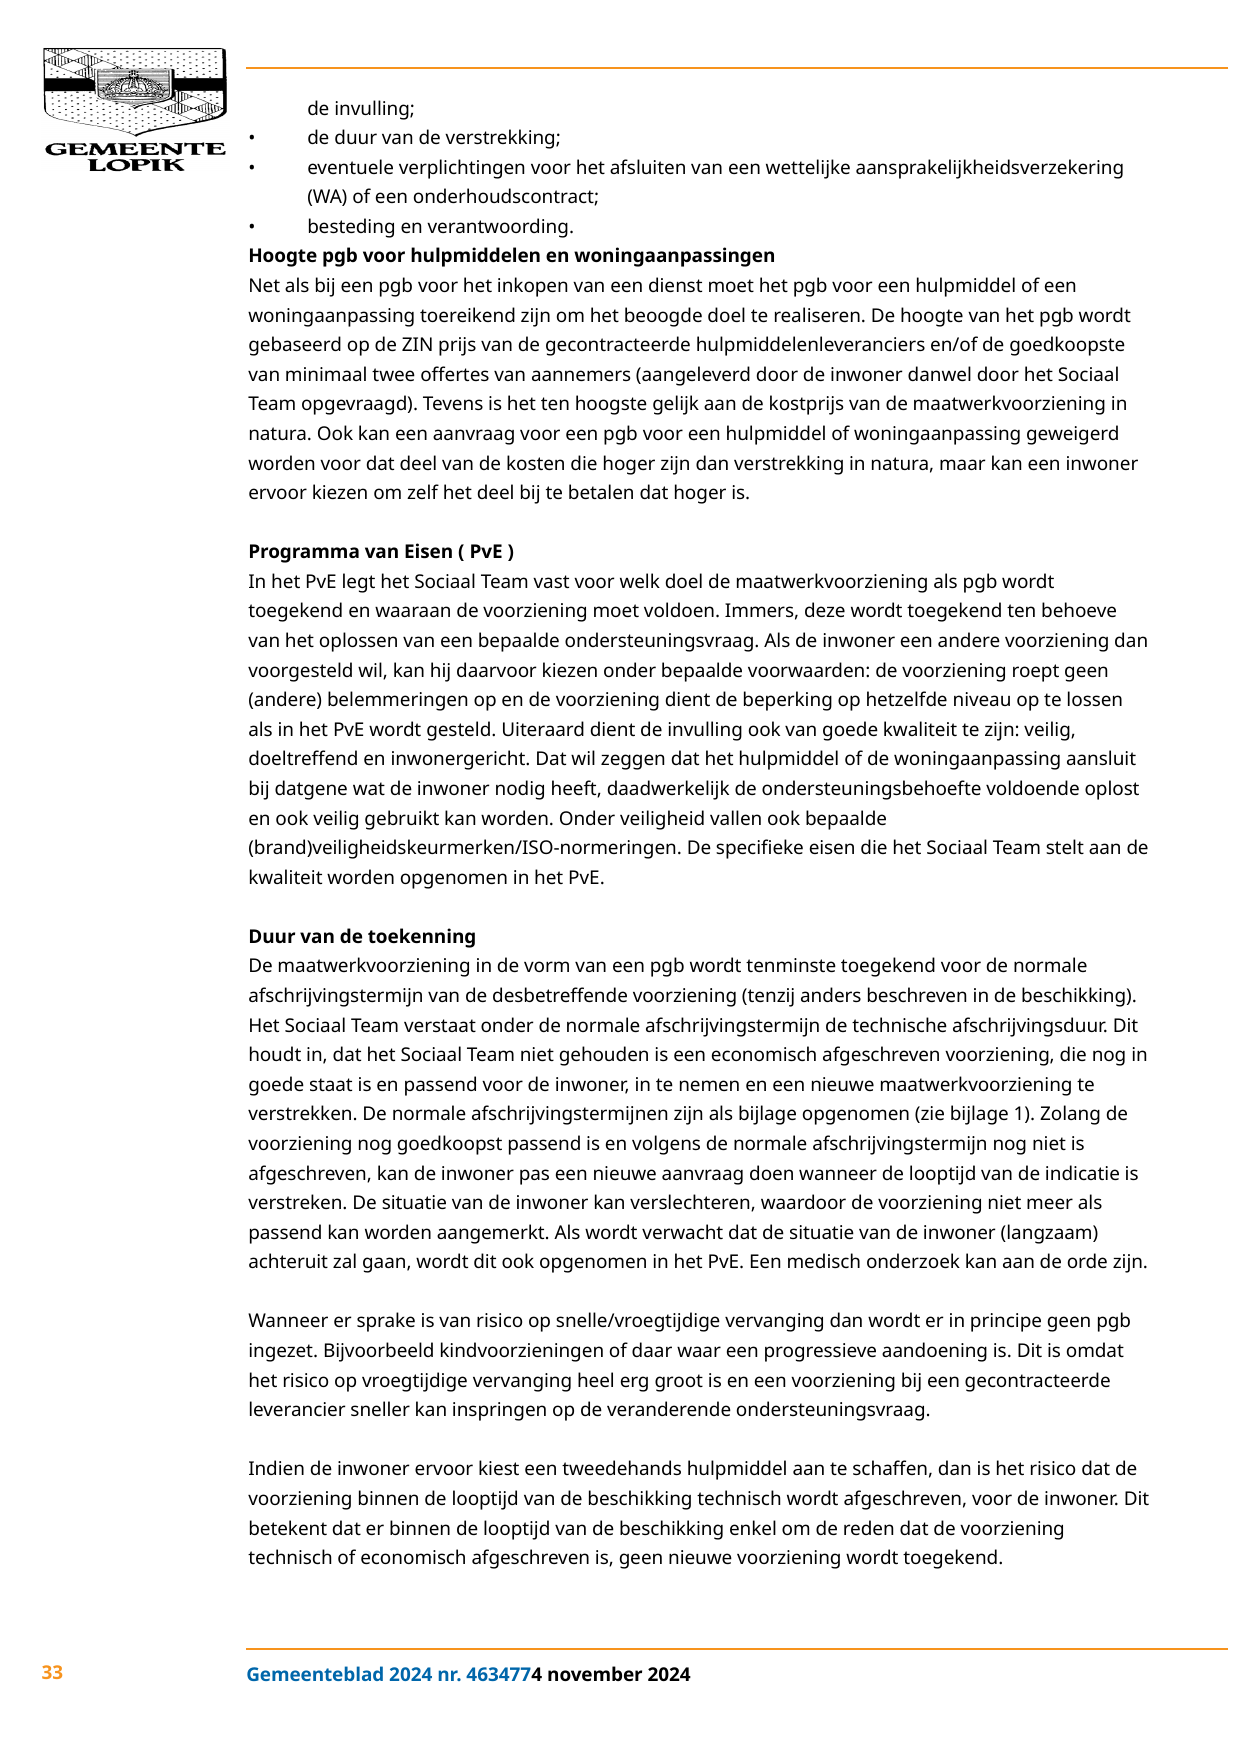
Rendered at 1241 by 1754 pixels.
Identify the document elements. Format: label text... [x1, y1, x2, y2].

list de duur van de verstrekking; [248, 124, 1152, 150]
text Indien de inwoner ervoor kiest een tweedehands hulpmiddel aan te schaffen, dan is het risico dat de voorziening binnen de looptijd van de beschikking technisch wordt afgeschreven, voor de inwoner. Dit betekent dat er binnen de looptijd van de beschikking enkel om de reden dat de voorziening technisch of economisch afgeschreven is, geen nieuwe voorziening wordt toegekend. [248, 1456, 1152, 1570]
text Hoogte pgb voor hulpmiddelen en woningaanpassingen [248, 243, 1152, 268]
text Wanneer er sprake is van risico op snelle/vroegtijdige vervanging dan wordt er in principe geen pgb ingezet. Bijvoorbeeld kindvoorzieningen of daar waar een progressieve aandoening is. Dit is omdat het risico op vroegtijdige vervanging heel erg groot is en een voorziening bij een gecontracteerde leverancier sneller kan inspringen op de veranderende ondersteuningsvraag. [248, 1308, 1152, 1422]
text Programma van Eisen ( PvE ) [248, 538, 1152, 564]
list de invulling; [248, 95, 1152, 121]
text Duur van de toekenning [248, 923, 1152, 949]
list besteding en verantwoording. [248, 213, 1152, 239]
list eventuele verplichtingen voor het afsluiten van een wettelijke aansprakelijkheidsverzekering (WA) of een onderhoudscontract; [248, 154, 1152, 209]
text De maatwerkvoorziening in de vorm van een pgb wordt tenminste toegekend voor de normale afschrijvingstermijn van de desbetreffende voorziening (tenzij anders beschreven in de beschikking). Het Sociaal Team verstaat onder de normale afschrijvingstermijn de technische afschrijvingsduur. Dit houdt in, dat het Sociaal Team niet gehouden is een economisch afgeschreven voorziening, die nog in goede staat is en passend voor de inwoner, in te nemen en een nieuwe maatwerkvoorziening te verstrekken. De normale afschrijvingstermijnen zijn als bijlage opgenomen (zie bijlage 1). Zolang de voorziening nog goedkoopst passend is en volgens de normale afschrijvingstermijn nog niet is afgeschreven, kan de inwoner pas een nieuwe aanvraag doen wanneer de looptijd van de indicatie is verstreken. De situatie van de inwoner kan verslechteren, waardoor de voorziening niet meer als passend kan worden aangemerkt. Als wordt verwacht dat de situatie van de inwoner (langzaam) achteruit zal gaan, wordt dit ook opgenomen in het PvE. Een medisch onderzoek kan aan de orde zijn. [248, 953, 1152, 1274]
text In het PvE legt het Sociaal Team vast voor welk doel de maatwerkvoorziening als pgb wordt toegekend en waaraan de voorziening moet voldoen. Immers, deze wordt toegekend ten behoeve van het oplossen van een bepaalde ondersteuningsvraag. Als de inwoner een andere voorziening dan voorgesteld wil, kan hij daarvoor kiezen onder bepaalde voorwaarden: de voorziening roept geen (andere) belemmeringen op en de voorziening dient de beperking op hetzelfde niveau op te lossen als in het PvE wordt gesteld. Uiteraard dient de invulling ook van goede kwaliteit te zijn: veilig, doeltreffend en inwonergericht. Dat wil zeggen dat het hulpmiddel of de woningaanpassing aansluit bij datgene wat de inwoner nodig heeft, daadwerkelijk de ondersteuningsbehoefte voldoende oplost en ook veilig gebruikt kan worden. Onder veiligheid vallen ook bepaalde (brand)veiligheidskeurmerken/ISO-normeringen. De specifieke eisen die het Sociaal Team stelt aan de kwaliteit worden opgenomen in het PvE. [248, 568, 1152, 890]
picture [41, 47, 231, 172]
text Net als bij een pgb voor het inkopen van een dienst moet het pgb voor een hulpmiddel of een woningaanpassing toereikend zijn om het beoogde doel te realiseren. De hoogte van het pgb wordt gebaseerd op de ZIN prijs van de gecontracteerde hulpmiddelenleveranciers en/of de goedkoopste van minimaal twee offertes van aannemers (aangeleverd door de inwoner danwel door het Sociaal Team opgevraagd). Tevens is het ten hoogste gelijk aan de kostprijs van de maatwerkvoorziening in natura. Ook kan een aanvraag voor een pgb voor een hulpmiddel of woningaanpassing geweigerd worden voor dat deel van de kosten die hoger zijn dan verstrekking in natura, maar kan een inwoner ervoor kiezen om zelf het deel bij te betalen dat hoger is. [248, 272, 1152, 505]
